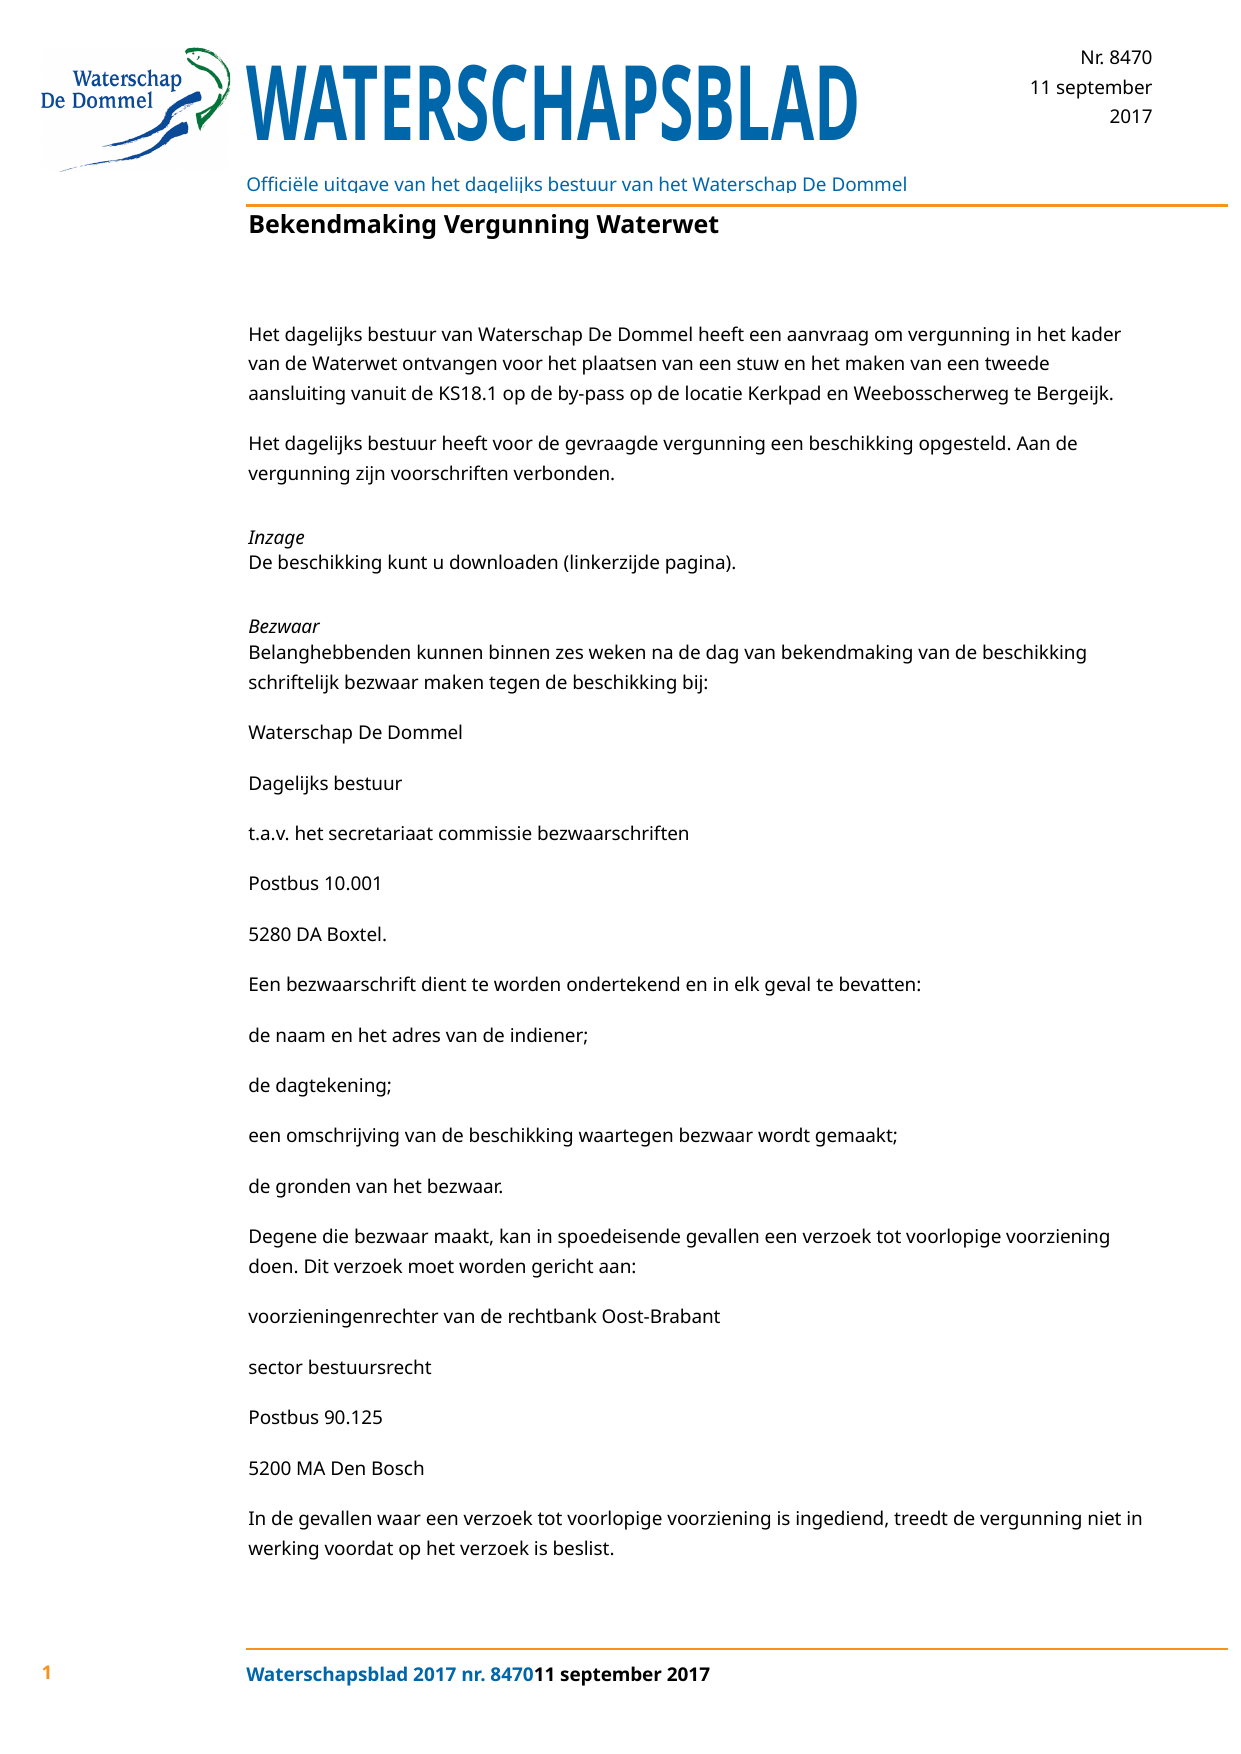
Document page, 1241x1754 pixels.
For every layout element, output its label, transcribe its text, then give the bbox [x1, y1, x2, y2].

text Bezwaar [248, 613, 1152, 639]
text Het dagelijks bestuur heeft voor de gevraagde vergunning een beschikking opgesteld. Aan de vergunning zijn voorschriften verbonden. [248, 430, 1152, 486]
text Degene die bezwaar maakt, kan in spoedeisende gevallen een verzoek tot voorlopige voorziening doen. Dit verzoek moet worden gericht aan: [248, 1223, 1152, 1279]
text Een bezwaarschrift dient te worden ondertekend en in elk geval te bevatten: [248, 971, 1152, 997]
text Het dagelijks bestuur van Waterschap De Dommel heeft een aanvraag om vergunning in het kader van de Waterwet ontvangen voor het plaatsen van een stuw en het maken van een tweede aansluiting vanuit de KS18.1 op de by-pass op de locatie Kerkpad en Weebosscherweg te Bergeijk. [248, 321, 1152, 406]
text Postbus 90.125 [248, 1404, 1152, 1430]
text sector bestuursrecht [248, 1354, 1152, 1379]
picture [41, 47, 231, 172]
text een omschrijving van de beschikking waartegen bezwaar wordt gemaakt; [248, 1123, 1152, 1148]
text Dagelijks bestuur [248, 770, 1152, 795]
text Inzage [248, 524, 1152, 549]
text Bekendmaking Vergunning Waterwet [248, 207, 1152, 241]
text 5200 MA Den Bosch [248, 1455, 1152, 1480]
text voorzieningenrechter van de rechtbank Oost-Brabant [248, 1303, 1152, 1329]
text de naam en het adres van de indiener; [248, 1022, 1152, 1047]
text t.a.v. het secretariaat commissie bezwaarschriften [248, 820, 1152, 846]
text Belanghebbenden kunnen binnen zes weken na de dag van bekendmaking van de beschikking schriftelijk bezwaar maken tegen de beschikking bij: [248, 639, 1152, 694]
text de gronden van het bezwaar. [248, 1173, 1152, 1199]
text In de gevallen waar een verzoek tot voorlopige voorziening is ingediend, treedt de vergunning niet in werking voordat op het verzoek is beslist. [248, 1505, 1152, 1560]
text Postbus 10.001 [248, 871, 1152, 896]
text de dagtekening; [248, 1072, 1152, 1098]
text De beschikking kunt u downloaden (linkerzijde pagina). [248, 549, 1152, 575]
text Waterschap De Dommel [248, 719, 1152, 745]
text 5280 DA Boxtel. [248, 921, 1152, 947]
